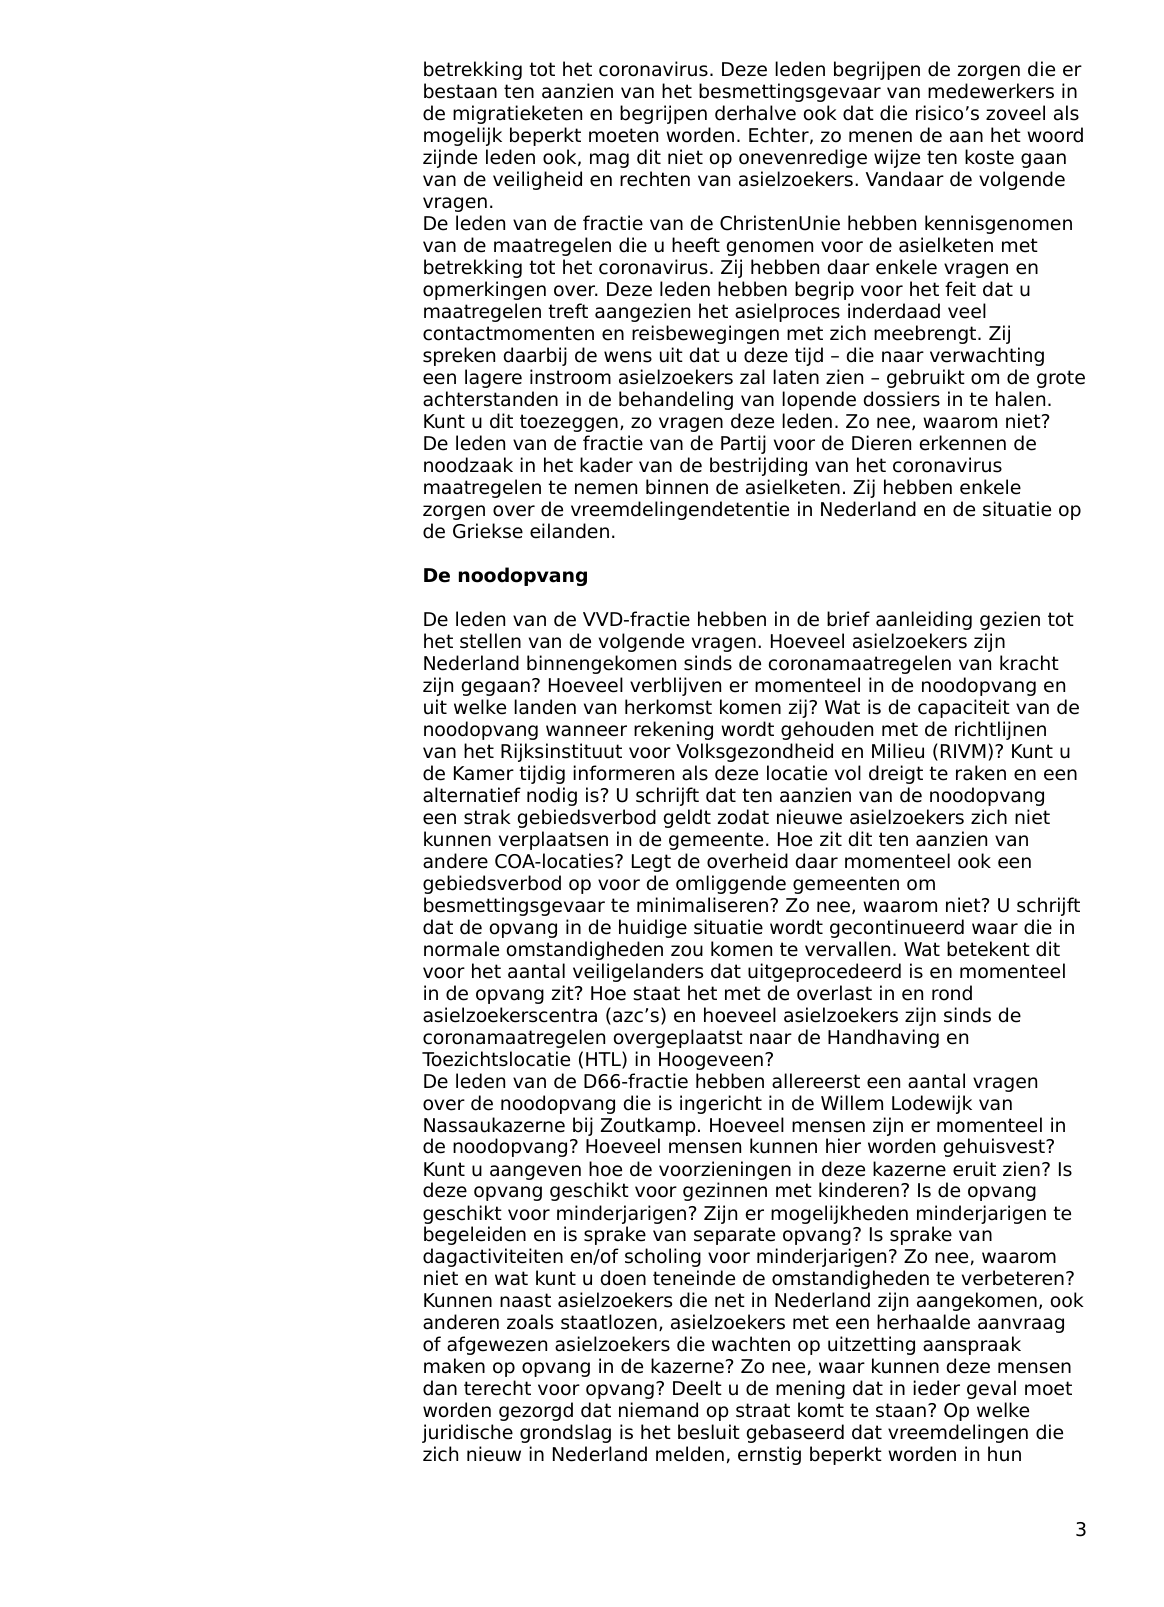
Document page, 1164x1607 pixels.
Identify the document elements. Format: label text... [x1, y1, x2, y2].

text De leden van de fractie van de Partij voor de Dieren erkennen de noodzaak in het kader van de bestrijding van het coronavirus maatregelen te nemen binnen de asielketen. Zij hebben enkele zorgen over de vreemdelingendetentie in Nederland en de situatie op de Griekse eilanden. [422, 433, 1087, 543]
text De leden van de D66-fractie hebben allereerst een aantal vragen over de noodopvang die is ingericht in de Willem Lodewijk van Nassaukazerne bij Zoutkamp. Hoeveel mensen zijn er momenteel in de noodopvang? Hoeveel mensen kunnen hier worden gehuisvest? Kunt u aangeven hoe de voorzieningen in deze kazerne eruit zien? Is deze opvang geschikt voor gezinnen met kinderen? Is de opvang geschikt voor minderjarigen? Zijn er mogelijkheden minderjarigen te begeleiden en is sprake van separate opvang? Is sprake van dagactiviteiten en/of scholing voor minderjarigen? Zo nee, waarom niet en wat kunt u doen teneinde de omstandigheden te verbeteren? Kunnen naast asielzoekers die net in Nederland zijn aangekomen, ook anderen zoals staatlozen, asielzoekers met een herhaalde aanvraag of afgewezen asielzoekers die wachten op uitzetting aanspraak maken op opvang in de kazerne? Zo nee, waar kunnen deze mensen dan terecht voor opvang? Deelt u de mening dat in ieder geval moet worden gezorgd dat niemand op straat komt te staan? Op welke juridische grondslag is het besluit gebaseerd dat vreemdelingen die zich nieuw in Nederland melden, ernstig beperkt worden in hun [422, 1071, 1087, 1466]
subtitle De noodopvang [422, 565, 1087, 587]
text betrekking tot het coronavirus. Deze leden begrijpen de zorgen die er bestaan ten aanzien van het besmettingsgevaar van medewerkers in de migratieketen en begrijpen derhalve ook dat die risico’s zoveel als mogelijk beperkt moeten worden. Echter, zo menen de aan het woord zijnde leden ook, mag dit niet op onevenredige wijze ten koste gaan van de veiligheid en rechten van asielzoekers. Vandaar de volgende vragen. [422, 59, 1087, 213]
text De leden van de VVD-fractie hebben in de brief aanleiding gezien tot het stellen van de volgende vragen. Hoeveel asielzoekers zijn Nederland binnengekomen sinds de coronamaatregelen van kracht zijn gegaan? Hoeveel verblijven er momenteel in de noodopvang en uit welke landen van herkomst komen zij? Wat is de capaciteit van de noodopvang wanneer rekening wordt gehouden met de richtlijnen van het Rijksinstituut voor Volksgezondheid en Milieu (RIVM)? Kunt u de Kamer tijdig informeren als deze locatie vol dreigt te raken en een alternatief nodig is? U schrijft dat ten aanzien van de noodopvang een strak gebiedsverbod geldt zodat nieuwe asielzoekers zich niet kunnen verplaatsen in de gemeente. Hoe zit dit ten aanzien van andere COA-locaties? Legt de overheid daar momenteel ook een gebiedsverbod op voor de omliggende gemeenten om besmettingsgevaar te minimaliseren? Zo nee, waarom niet? U schrijft dat de opvang in de huidige situatie wordt gecontinueerd waar die in normale omstandigheden zou komen te vervallen. Wat betekent dit voor het aantal veiligelanders dat uitgeprocedeerd is en momenteel in de opvang zit? Hoe staat het met de overlast in en rond asielzoekerscentra (azc’s) en hoeveel asielzoekers zijn sinds de coronamaatregelen overgeplaatst naar de Handhaving en Toezichtslocatie (HTL) in Hoogeveen? [422, 609, 1087, 1071]
text De leden van de fractie van de ChristenUnie hebben kennisgenomen van de maatregelen die u heeft genomen voor de asielketen met betrekking tot het coronavirus. Zij hebben daar enkele vragen en opmerkingen over. Deze leden hebben begrip voor het feit dat u maatregelen treft aangezien het asielproces inderdaad veel contactmomenten en reisbewegingen met zich meebrengt. Zij spreken daarbij de wens uit dat u deze tijd – die naar verwachting een lagere instroom asielzoekers zal laten zien – gebruikt om de grote achterstanden in de behandeling van lopende dossiers in te halen. Kunt u dit toezeggen, zo vragen deze leden. Zo nee, waarom niet? [422, 213, 1087, 433]
